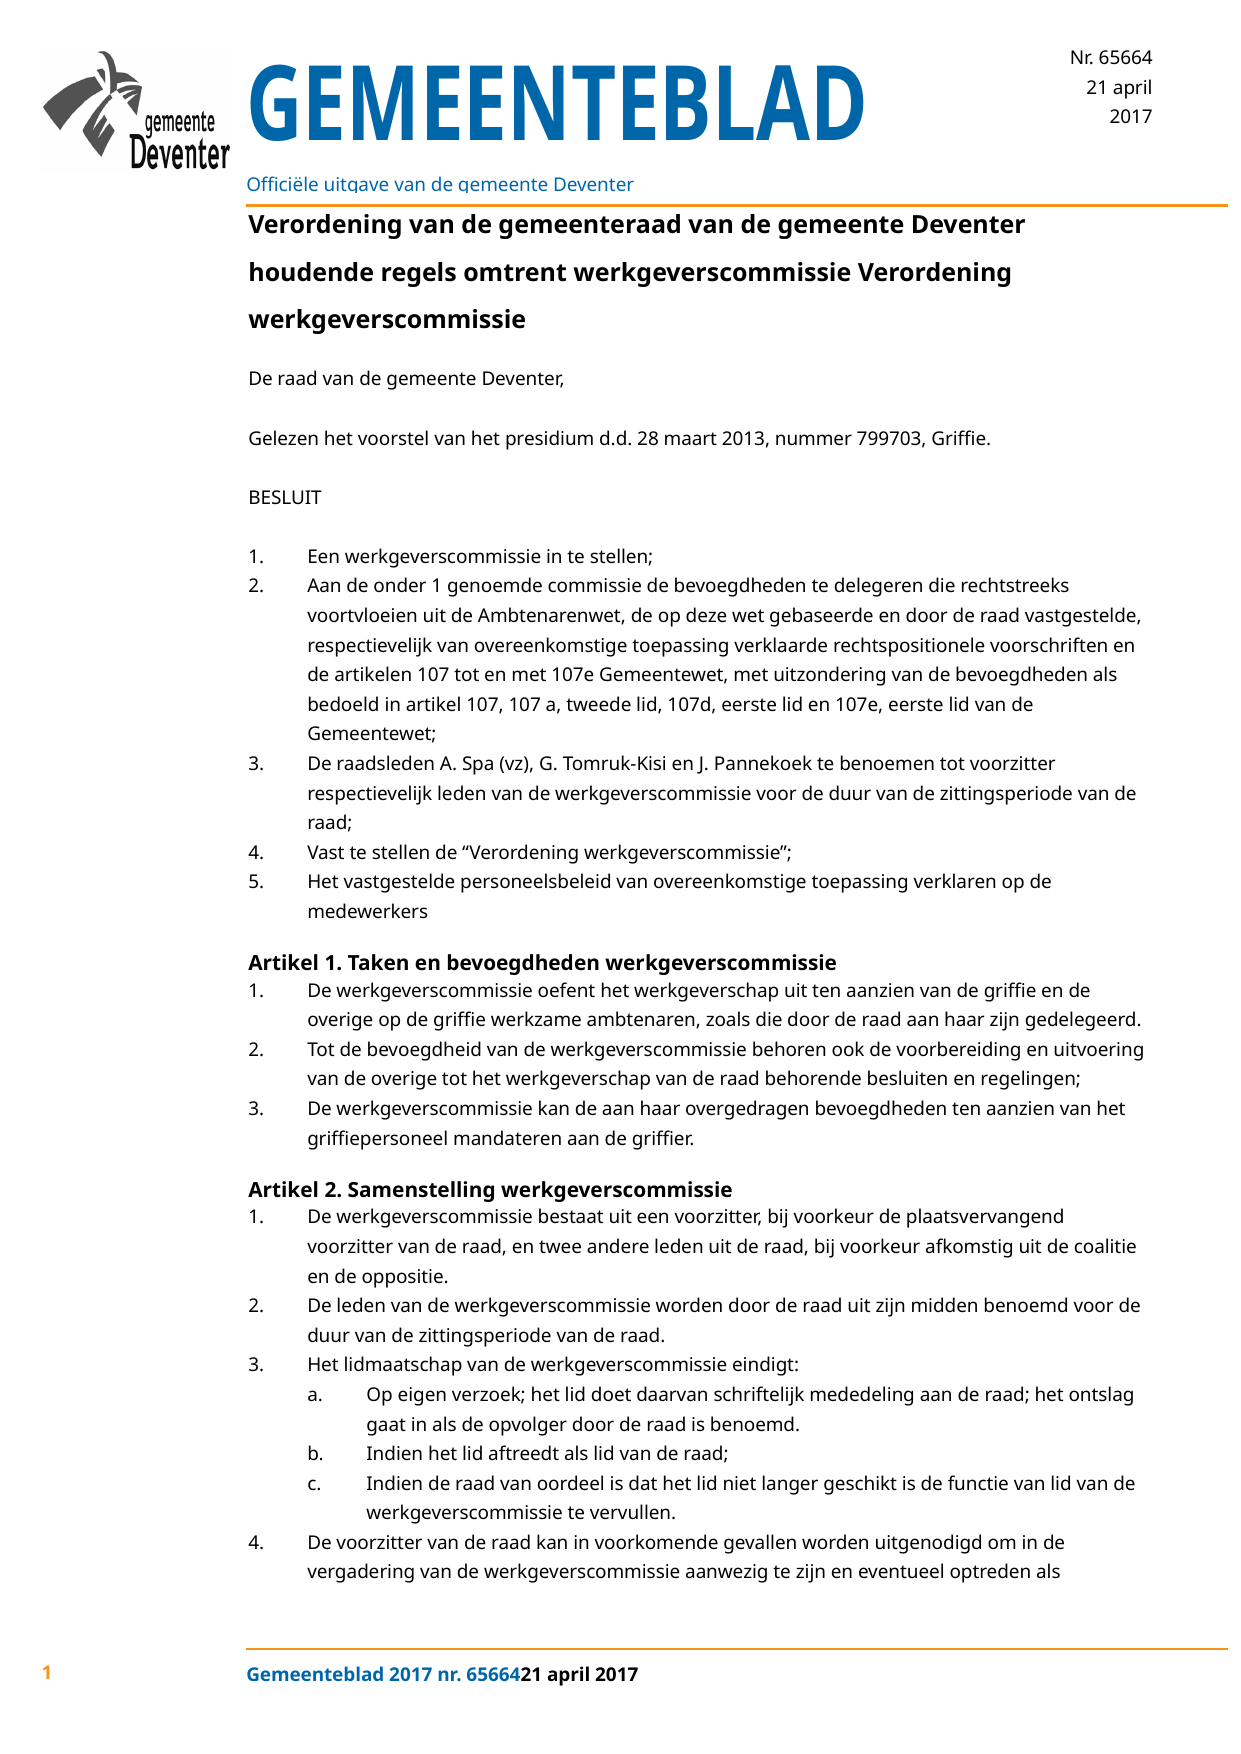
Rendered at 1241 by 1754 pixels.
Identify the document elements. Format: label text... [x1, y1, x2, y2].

list De voorzitter van de raad kan in voorkomende gevallen worden uitgenodigd om in de vergadering van de werkgeverscommissie aanwezig te zijn en eventueel optreden als [248, 1529, 1152, 1584]
text Artikel 2. Samenstelling werkgeverscommissie [248, 1175, 1152, 1204]
list De raadsleden A. Spa (vz), G. Tomruk-Kisi en J. Pannekoek te benoemen tot voorzitter respectievelijk leden van de werkgeverscommissie voor de duur van de zittingsperiode van de raad; [248, 750, 1152, 835]
list Indien het lid aftreedt als lid van de raad; [307, 1440, 1152, 1466]
list Indien de raad van oordeel is dat het lid niet langer geschikt is de functie van lid van de werkgeverscommissie te vervullen. [307, 1470, 1152, 1525]
list Een werkgeverscommissie in te stellen; [248, 543, 1152, 569]
text Verordening van de gemeenteraad van de gemeente Deventer houdende regels omtrent werkgeverscommissie Verordening werkgeverscommissie [248, 207, 1152, 336]
list Aan de onder 1 genoemde commissie de bevoegdheden te delegeren die rechtstreeks voortvloeien uit de Ambtenarenwet, de op deze wet gebaseerde en door de raad vastgestelde, respectievelijk van overeenkomstige toepassing verklaarde rechtspositionele voorschriften en de artikelen 107 tot en met 107e Gemeentewet, met uitzondering van de bevoegdheden als bedoeld in artikel 107, 107 a, tweede lid, 107d, eerste lid en 107e, eerste lid van de Gemeentewet; [248, 573, 1152, 746]
text Artikel 1. Taken en bevoegdheden werkgeverscommissie [248, 948, 1152, 977]
text De raad van de gemeente Deventer, [248, 366, 1152, 391]
text Gelezen het voorstel van het presidium d.d. 28 maart 2013, nummer 799703, Griffie. [248, 425, 1152, 450]
list De werkgeverscommissie bestaat uit een voorzitter, bij voorkeur de plaatsvervangend voorzitter van de raad, en twee andere leden uit de raad, bij voorkeur afkomstig uit de coalitie en de oppositie. [248, 1204, 1152, 1288]
list Op eigen verzoek; het lid doet daarvan schriftelijk mededeling aan de raad; het ontslag gaat in als de opvolger door de raad is benoemd. [307, 1381, 1152, 1436]
list Vast te stellen de “Verordening werkgeverscommissie”; [248, 839, 1152, 864]
list De leden van de werkgeverscommissie worden door de raad uit zijn midden benoemd voor de duur van de zittingsperiode van de raad. [248, 1292, 1152, 1348]
list De werkgeverscommissie oefent het werkgeverschap uit ten aanzien van de griffie en de overige op de griffie werkzame ambtenaren, zoals die door de raad aan haar zijn gedelegeerd. [248, 977, 1152, 1032]
list Het vastgestelde personeelsbeleid van overeenkomstige toepassing verklaren op de medewerkers [248, 868, 1152, 924]
picture [41, 47, 231, 172]
list Tot de bevoegdheid van de werkgeverscommissie behoren ook de voorbereiding en uitvoering van de overige tot het werkgeverschap van de raad behorende besluiten en regelingen; [248, 1036, 1152, 1091]
list Het lidmaatschap van de werkgeverscommissie eindigt: [248, 1352, 1152, 1377]
list De werkgeverscommissie kan de aan haar overgedragen bevoegdheden ten aanzien van het griffiepersoneel mandateren aan de griffier. [248, 1095, 1152, 1151]
text BESLUIT [248, 484, 1152, 509]
